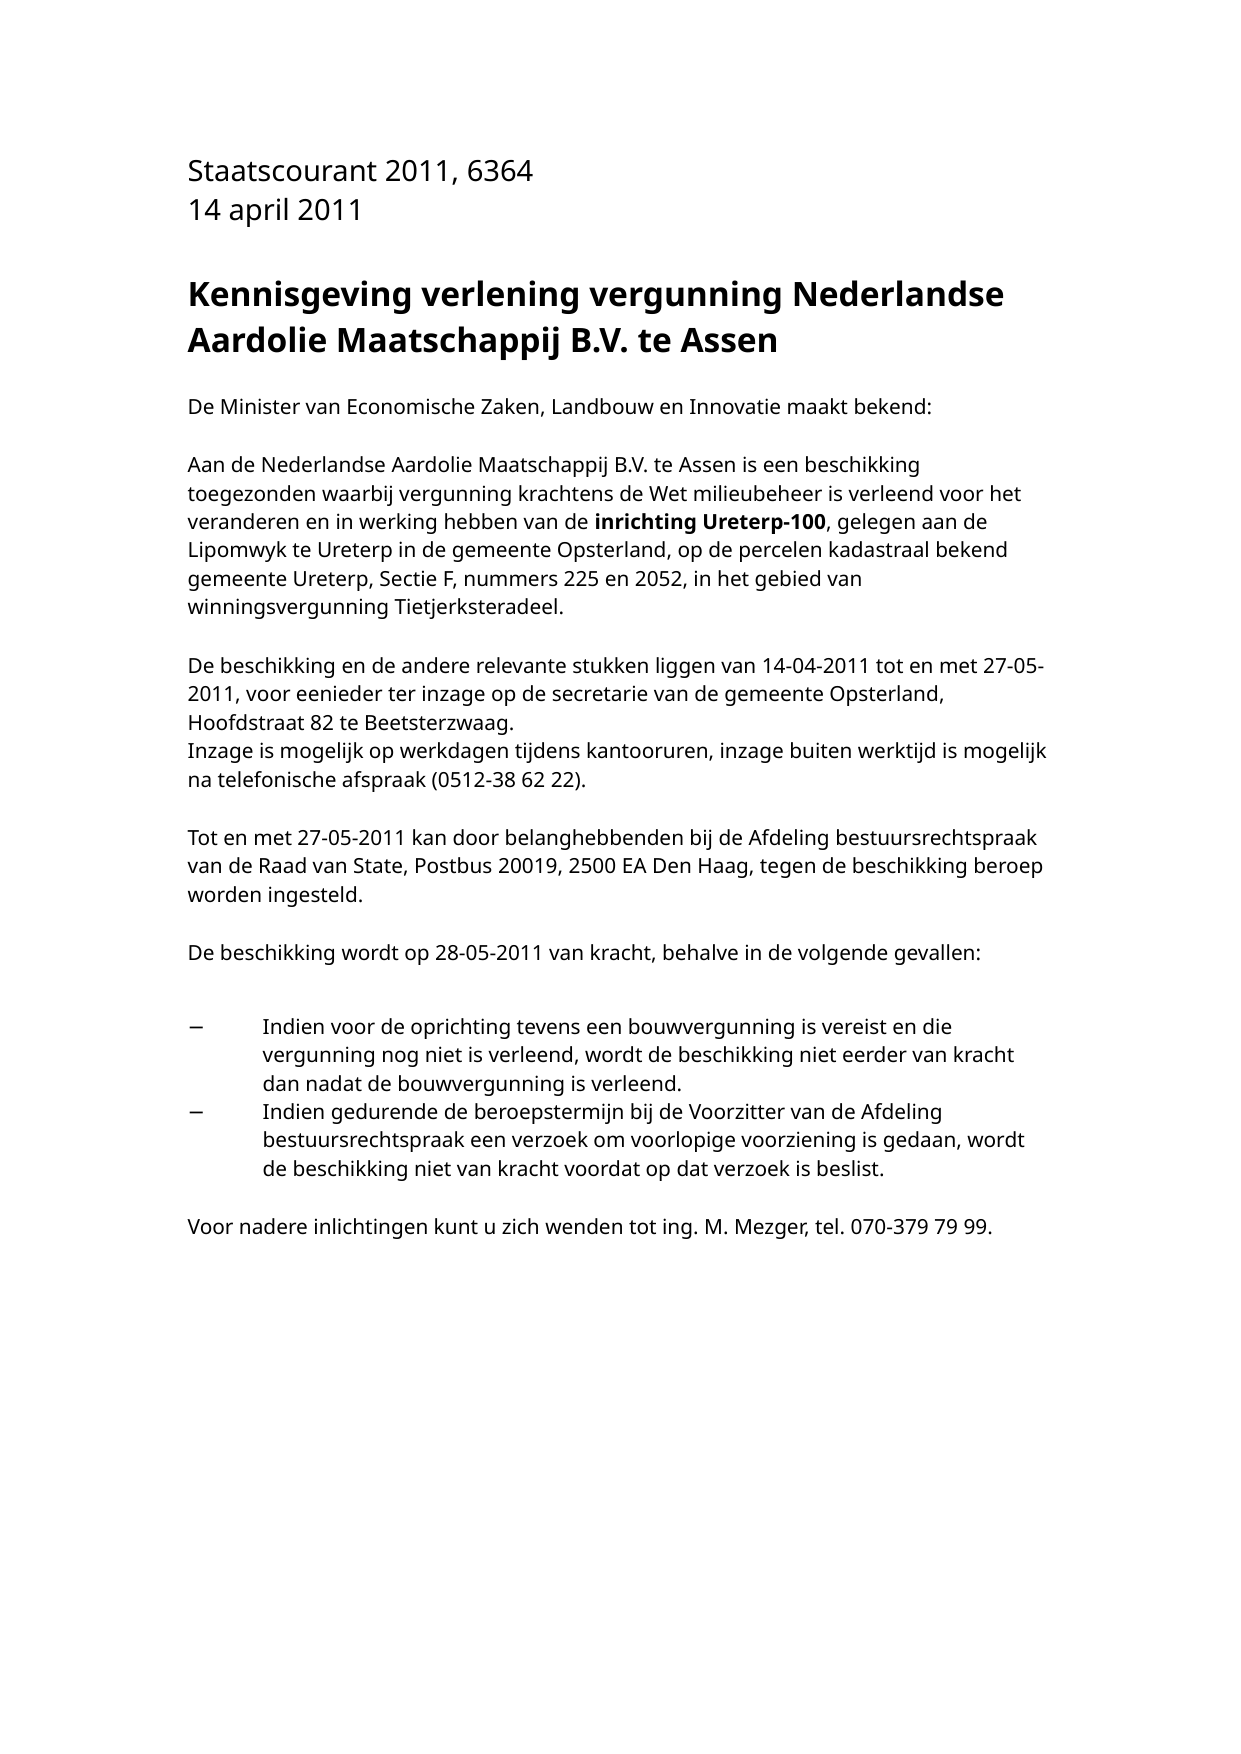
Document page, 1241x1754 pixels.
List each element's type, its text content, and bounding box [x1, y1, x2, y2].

text 14 april 2011 [187, 190, 1053, 229]
text De Minister van Economische Zaken, Landbouw en Innovatie maakt bekend: [187, 392, 1053, 420]
text Staatscourant 2011, 6364 [187, 150, 1053, 190]
text De beschikking wordt op 28-05-2011 van kracht, behalve in de volgende gevallen: [187, 938, 1053, 967]
subtitle Kennisgeving verlening vergunning Nederlandse Aardolie Maatschappij B.V. te Assen [187, 271, 1053, 362]
text Tot en met 27-05-2011 kan door belanghebbenden bij de Afdeling bestuursrechtspraak van de Raad van State, Postbus 20019, 2500 EA Den Haag, tegen de beschikking beroep worden ingesteld. [187, 823, 1053, 908]
text De beschikking en de andere relevante stukken liggen van 14-04-2011 tot en met 27-05-2011, voor eenieder ter inzage op de secretarie van de gemeente Opsterland, Hoofdstraat 82 te Beetsterzwaag. [187, 651, 1053, 736]
text Voor nadere inlichtingen kunt u zich wenden tot ing. M. Mezger, tel. 070-379 79 99. [187, 1212, 1053, 1241]
list Indien gedurende de beroepstermijn bij de Voorzitter van de Afdeling bestuursrechtspraak een verzoek om voorlopige voorziening is gedaan, wordt de beschikking niet van kracht voordat op dat verzoek is beslist. [187, 1097, 1053, 1182]
text Aan de Nederlandse Aardolie Maatschappij B.V. te Assen is een beschikking toegezonden waarbij vergunning krachtens de Wet milieubeheer is verleend voor het veranderen en in werking hebben van de inrichting Ureterp-100, gelegen aan de Lipomwyk te Ureterp in de gemeente Opsterland, op de percelen kadastraal bekend gemeente Ureterp, Sectie F, nummers 225 en 2052, in het gebied van winningsvergunning Tietjerksteradeel. [187, 450, 1053, 621]
text Inzage is mogelijk op werkdagen tijdens kantooruren, inzage buiten werktijd is mogelijk na telefonische afspraak (0512-38 62 22). [187, 736, 1053, 793]
list Indien voor de oprichting tevens een bouwvergunning is vereist en die vergunning nog niet is verleend, wordt de beschikking niet eerder van kracht dan nadat de bouwvergunning is verleend. [187, 1012, 1053, 1097]
